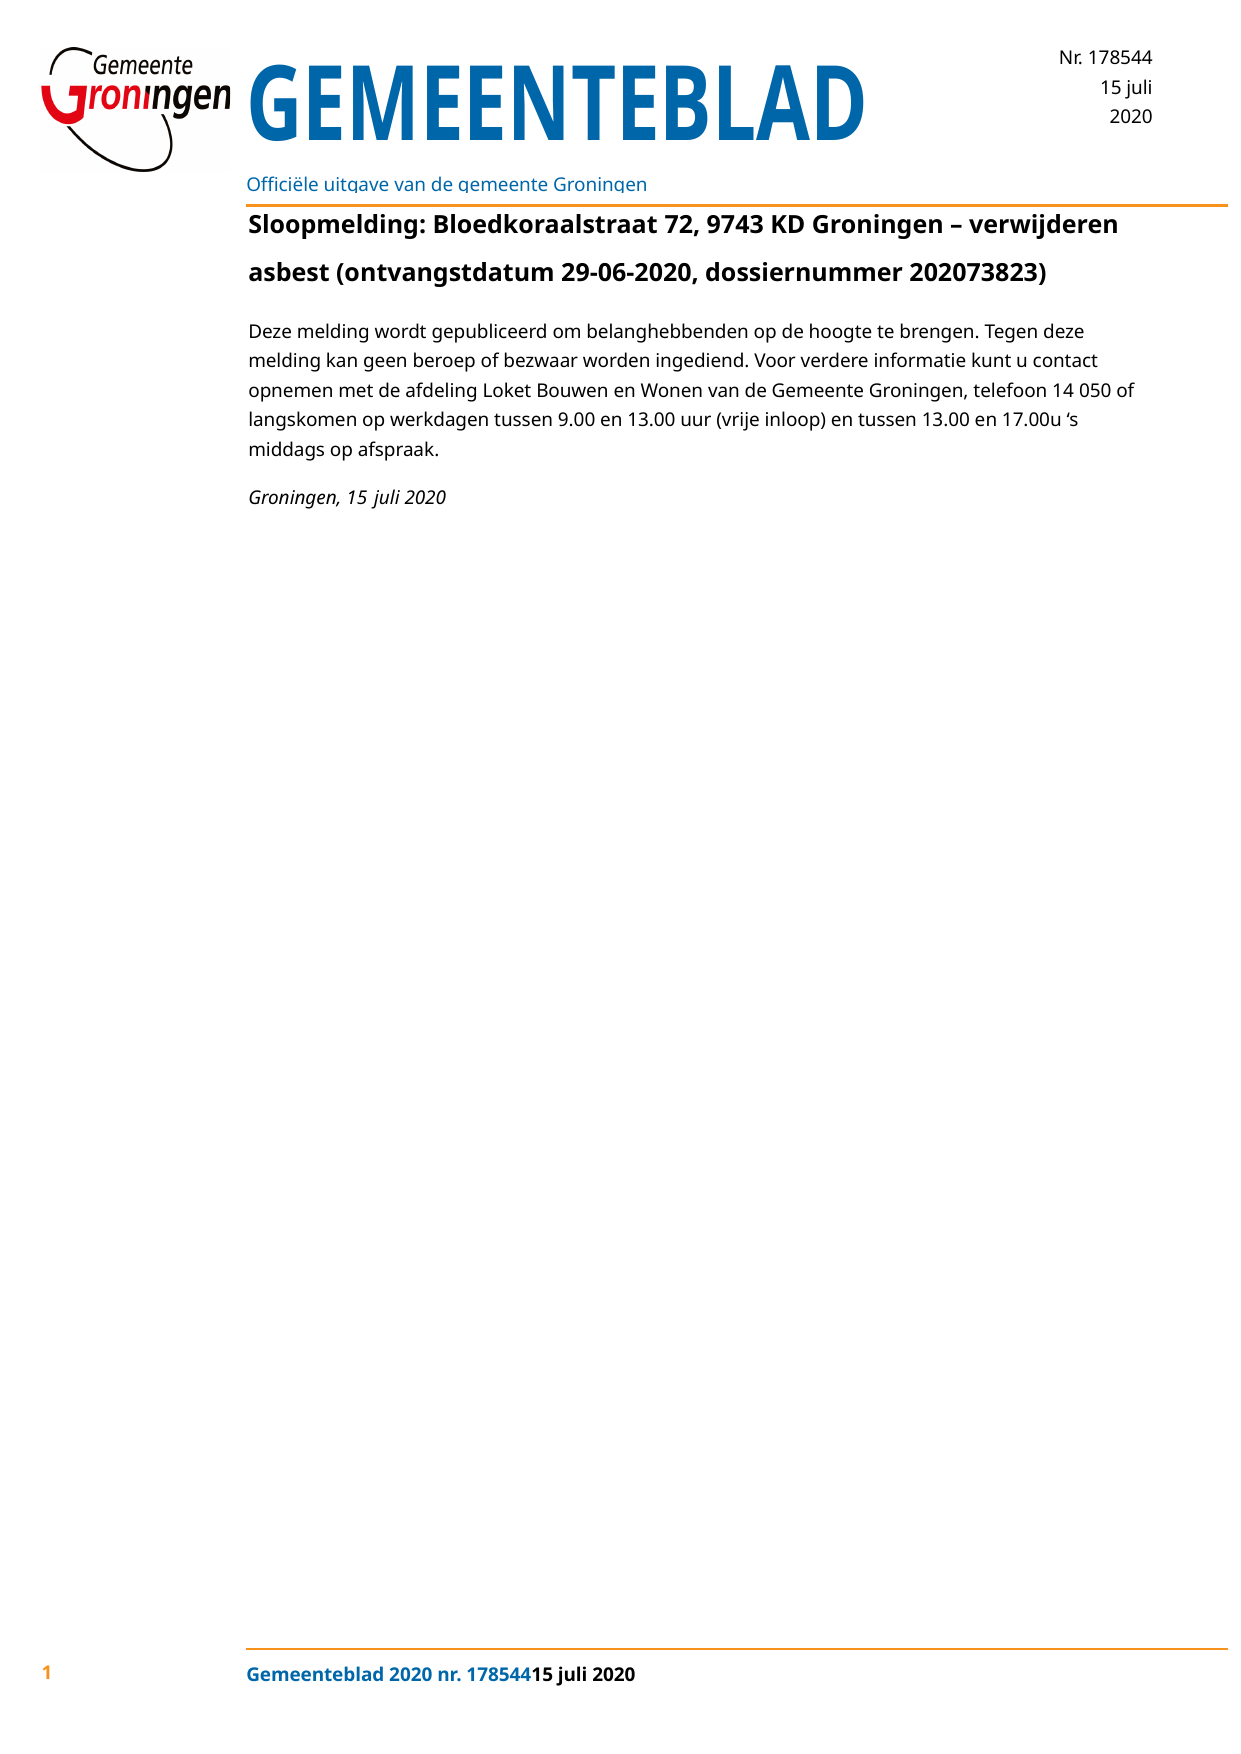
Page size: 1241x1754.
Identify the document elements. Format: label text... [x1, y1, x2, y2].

picture [41, 47, 231, 172]
text Deze melding wordt gepubliceerd om belanghebbenden op de hoogte te brengen. Tegen deze melding kan geen beroep of bezwaar worden ingediend. Voor verdere informatie kunt u contact opnemen met de afdeling Loket Bouwen en Wonen van de Gemeente Groningen, telefoon 14 050 of langskomen op werkdagen tussen 9.00 en 13.00 uur (vrije inloop) en tussen 13.00 en 17.00u ‘s middags op afspraak. [248, 318, 1152, 462]
text Sloopmelding: Bloedkoraalstraat 72, 9743 KD Groningen – verwijderen asbest (ontvangstdatum 29-06-2020, dossiernummer 202073823) [248, 207, 1152, 288]
text Groningen, 15 juli 2020 [248, 484, 1152, 510]
